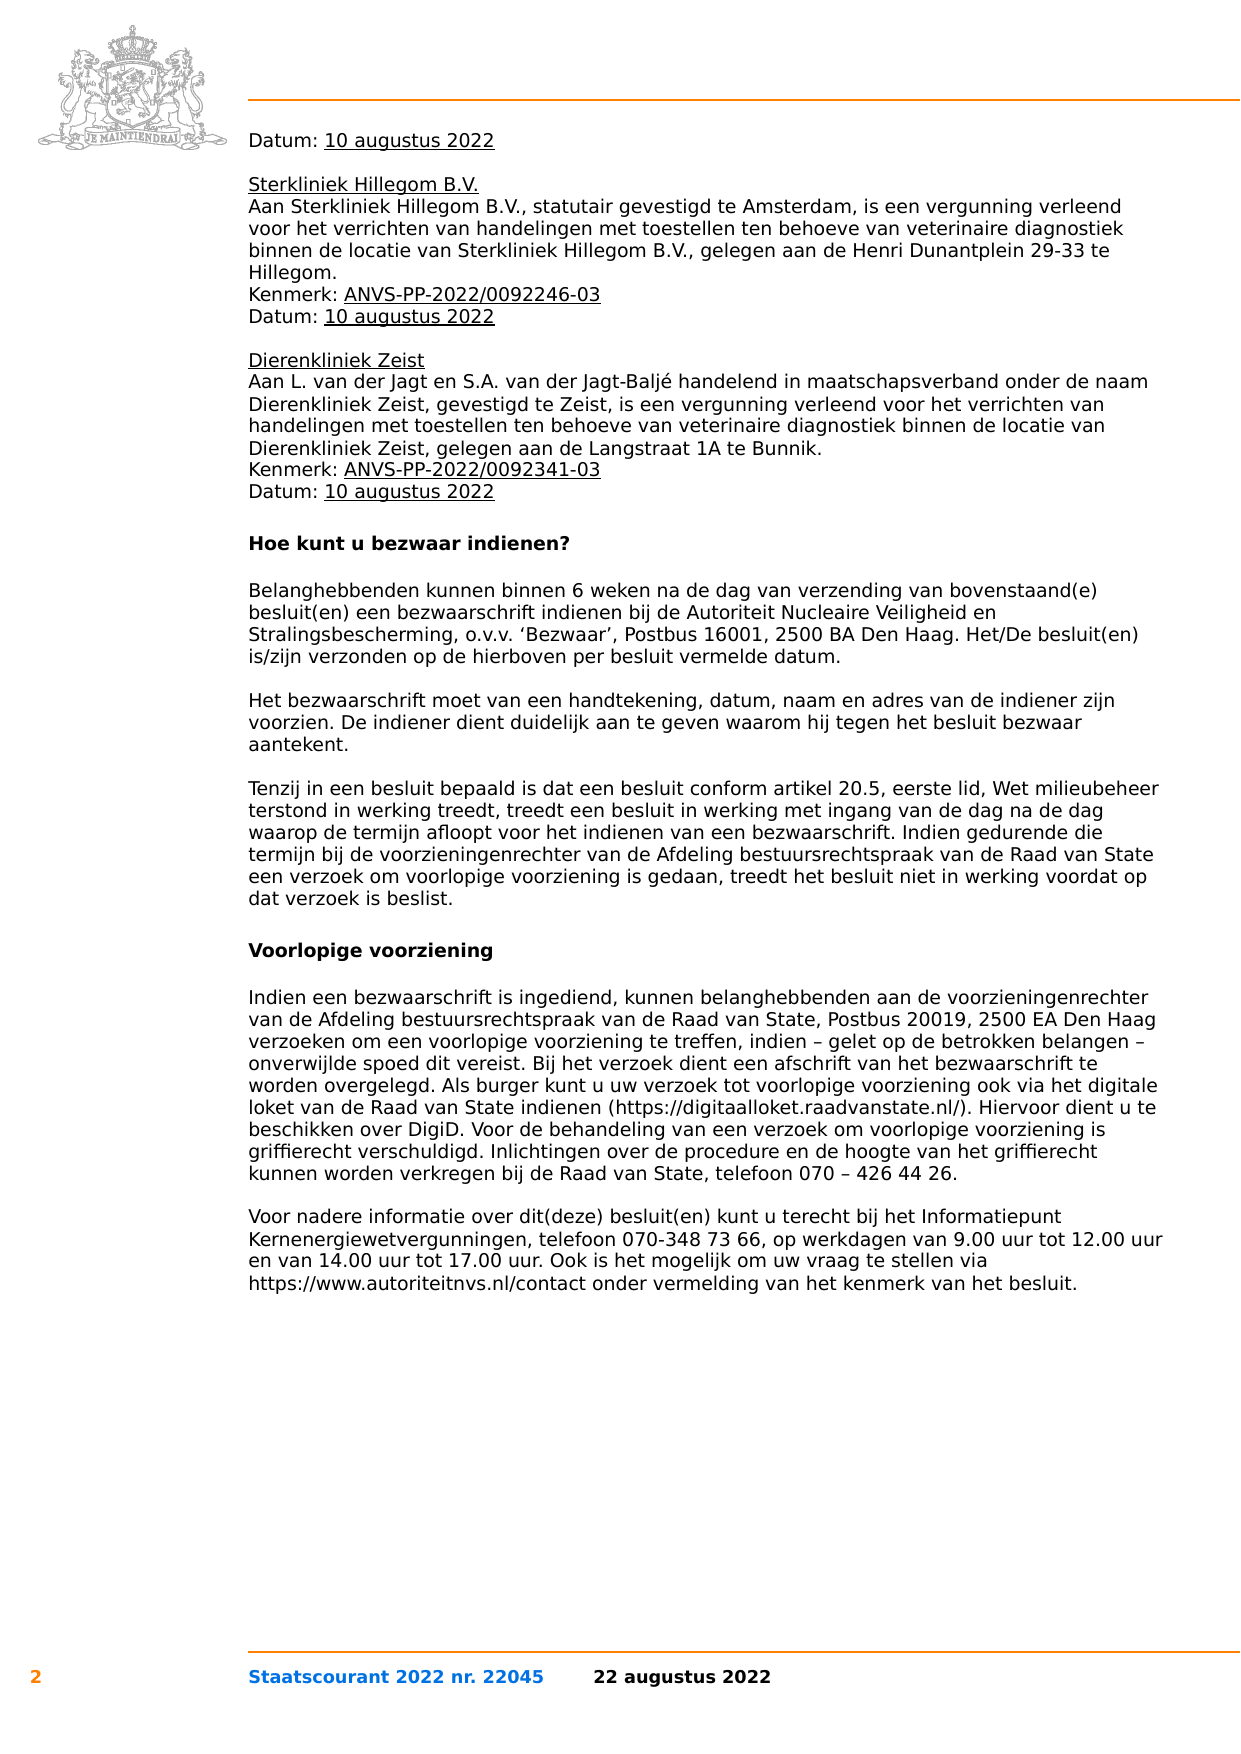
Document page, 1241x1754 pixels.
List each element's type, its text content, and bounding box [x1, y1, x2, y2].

text Datum: 10 augustus 2022 [248, 306, 1163, 328]
text Belanghebbenden kunnen binnen 6 weken na de dag van verzending van bovenstaand(e) besluit(en) een bezwaarschrift indienen bij de Autoriteit Nucleaire Veiligheid en Stralingsbescherming, o.v.v. ‘Bezwaar’, Postbus 16001, 2500 BA Den Haag. Het/De besluit(en) is/zijn verzonden op de hierboven per besluit vermelde datum. [248, 580, 1163, 668]
text Sterkliniek Hillegom B.V. [248, 174, 1163, 196]
text Kenmerk: ANVS-PP-2022/0092341-03 [248, 459, 1163, 481]
subtitle Hoe kunt u bezwaar indienen? [248, 533, 1163, 555]
picture [38, 25, 227, 150]
text Indien een bezwaarschrift is ingediend, kunnen belanghebbenden aan de voorzieningenrechter van de Afdeling bestuursrechtspraak van de Raad van State, Postbus 20019, 2500 EA Den Haag verzoeken om een voorlopige voorziening te treffen, indien – gelet op de betrokken belangen – onverwijlde spoed dit vereist. Bij het verzoek dient een afschrift van het bezwaarschrift te worden overgelegd. Als burger kunt u uw verzoek tot voorlopige voorziening ook via het digitale loket van de Raad van State indienen (https://digitaalloket.raadvanstate.nl/). Hiervoor dient u te beschikken over DigiD. Voor de behandeling van een verzoek om voorlopige voorziening is griffierecht verschuldigd. Inlichtingen over de procedure en de hoogte van het griffierecht kunnen worden verkregen bij de Raad van State, telefoon 070 – 426 44 26. [248, 987, 1163, 1184]
text Dierenkliniek Zeist [248, 349, 1163, 371]
text Datum: 10 augustus 2022 [248, 481, 1163, 503]
text Kenmerk: ANVS-PP-2022/0092246-03 [248, 284, 1163, 306]
text Voor nadere informatie over dit(deze) besluit(en) kunt u terecht bij het Informatiepunt Kernenergiewetvergunningen, telefoon 070-348 73 66, op werkdagen van 9.00 uur tot 12.00 uur en van 14.00 uur tot 17.00 uur. Ook is het mogelijk om uw vraag te stellen via https://www.autoriteitnvs.nl/contact onder vermelding van het kenmerk van het besluit. [248, 1206, 1163, 1294]
text Aan Sterkliniek Hillegom B.V., statutair gevestigd te Amsterdam, is een vergunning verleend voor het verrichten van handelingen met toestellen ten behoeve van veterinaire diagnostiek binnen de locatie van Sterkliniek Hillegom B.V., gelegen aan de Henri Dunantplein 29-33 te Hillegom. [248, 196, 1163, 284]
text Aan L. van der Jagt en S.A. van der Jagt-Baljé handelend in maatschapsverband onder de naam Dierenkliniek Zeist, gevestigd te Zeist, is een vergunning verleend voor het verrichten van handelingen met toestellen ten behoeve van veterinaire diagnostiek binnen de locatie van Dierenkliniek Zeist, gelegen aan de Langstraat 1A te Bunnik. [248, 371, 1163, 459]
subtitle Voorlopige voorziening [248, 940, 1163, 962]
text Het bezwaarschrift moet van een handtekening, datum, naam en adres van de indiener zijn voorzien. De indiener dient duidelijk aan te geven waarom hij tegen het besluit bezwaar aantekent. [248, 690, 1163, 756]
text Datum: 10 augustus 2022 [248, 130, 1163, 152]
text Tenzij in een besluit bepaald is dat een besluit conform artikel 20.5, eerste lid, Wet milieubeheer terstond in werking treedt, treedt een besluit in werking met ingang van de dag na de dag waarop de termijn afloopt voor het indienen van een bezwaarschrift. Indien gedurende die termijn bij de voorzieningenrechter van de Afdeling bestuursrechtspraak van de Raad van State een verzoek om voorlopige voorziening is gedaan, treedt het besluit niet in werking voordat op dat verzoek is beslist. [248, 778, 1163, 910]
